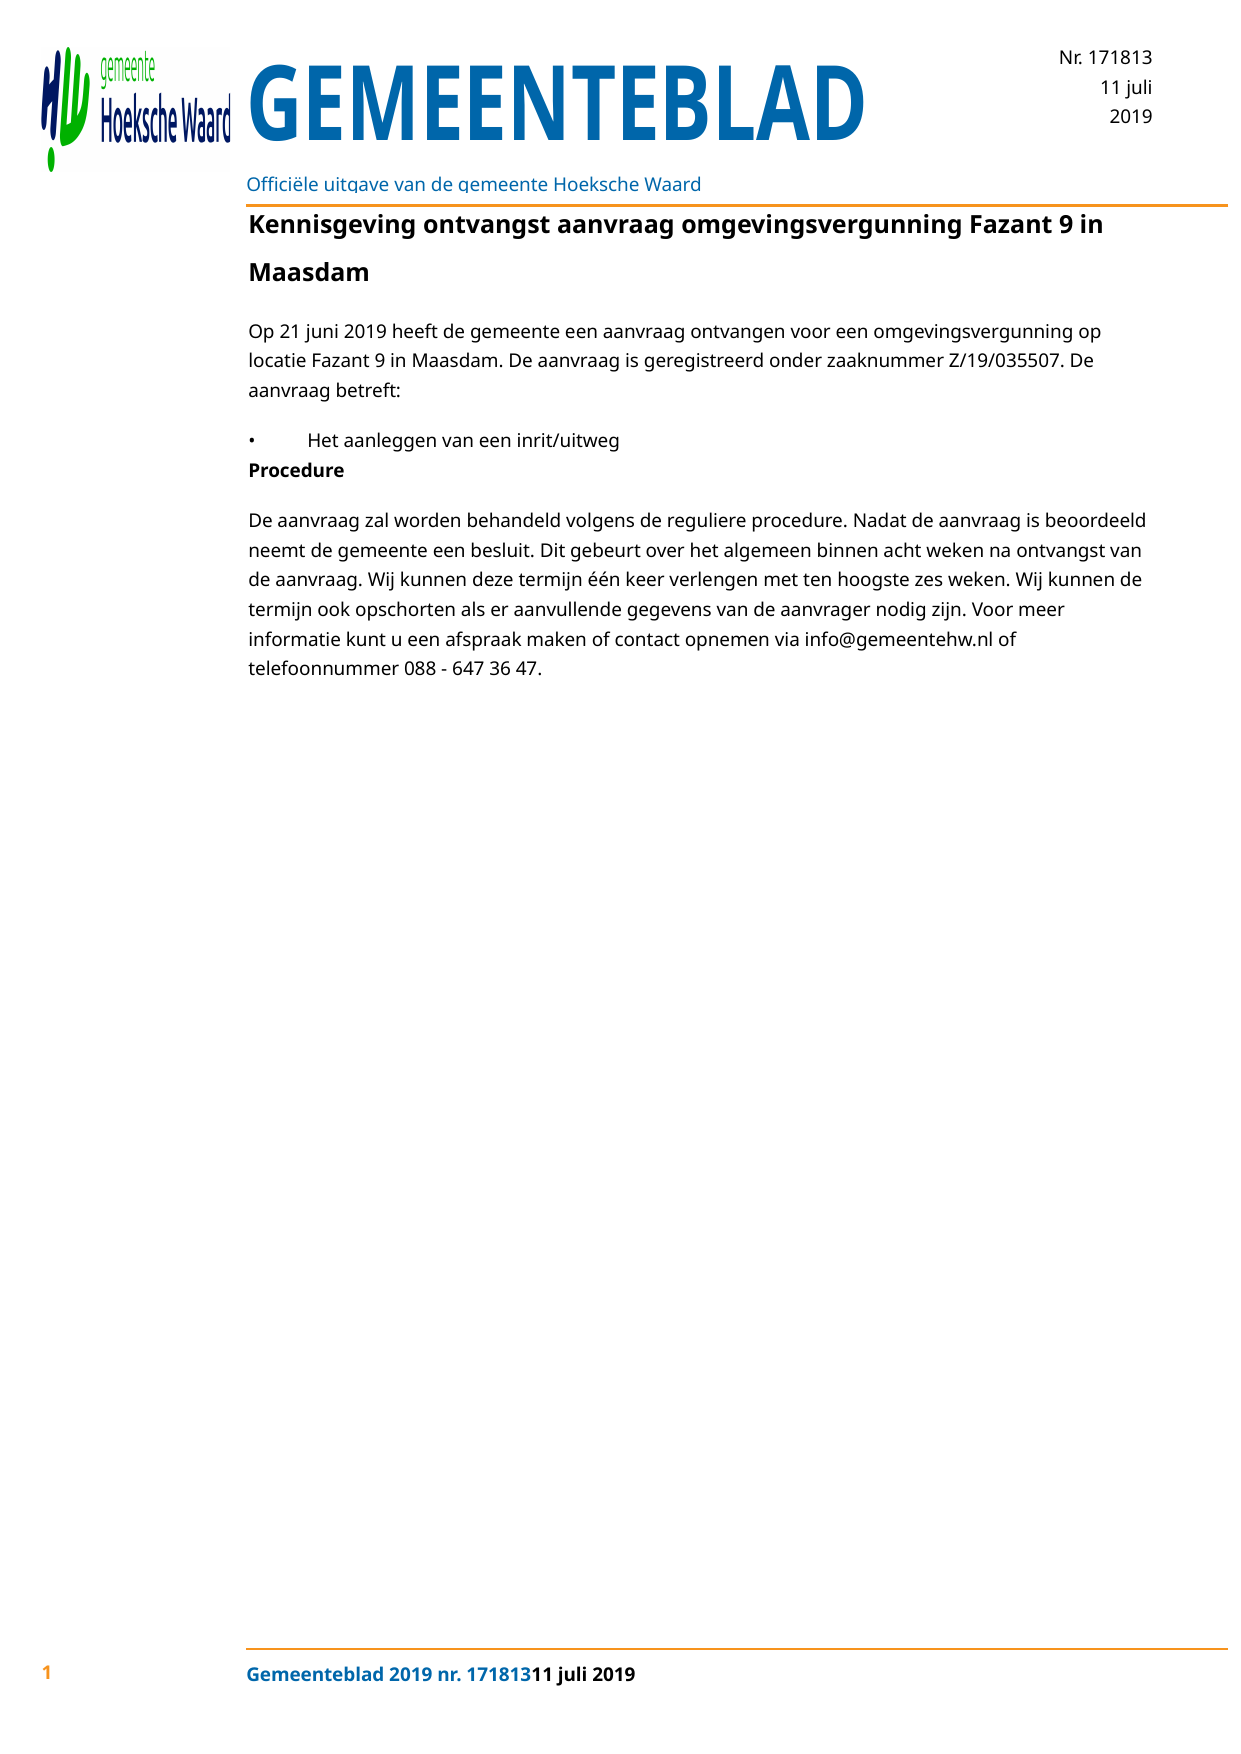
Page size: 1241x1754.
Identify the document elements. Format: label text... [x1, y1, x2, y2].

list Het aanleggen van een inrit/uitweg [248, 427, 1152, 453]
text Procedure [248, 457, 1152, 483]
text Kennisgeving ontvangst aanvraag omgevingsvergunning Fazant 9 in Maasdam [248, 207, 1152, 288]
text De aanvraag zal worden behandeld volgens de reguliere procedure. Nadat de aanvraag is beoordeeld neemt de gemeente een besluit. Dit gebeurt over het algemeen binnen acht weken na ontvangst van de aanvraag. Wij kunnen deze termijn één keer verlengen met ten hoogste zes weken. Wij kunnen de termijn ook opschorten als er aanvullende gegevens van de aanvrager nodig zijn. Voor meer informatie kunt u een afspraak maken of contact opnemen via info@gemeentehw.nl of telefoonnummer 088 - 647 36 47. [248, 507, 1152, 681]
picture [41, 47, 231, 172]
text Op 21 juni 2019 heeft de gemeente een aanvraag ontvangen voor een omgevingsvergunning op locatie Fazant 9 in Maasdam. De aanvraag is geregistreerd onder zaaknummer Z/19/035507. De aanvraag betreft: [248, 318, 1152, 403]
